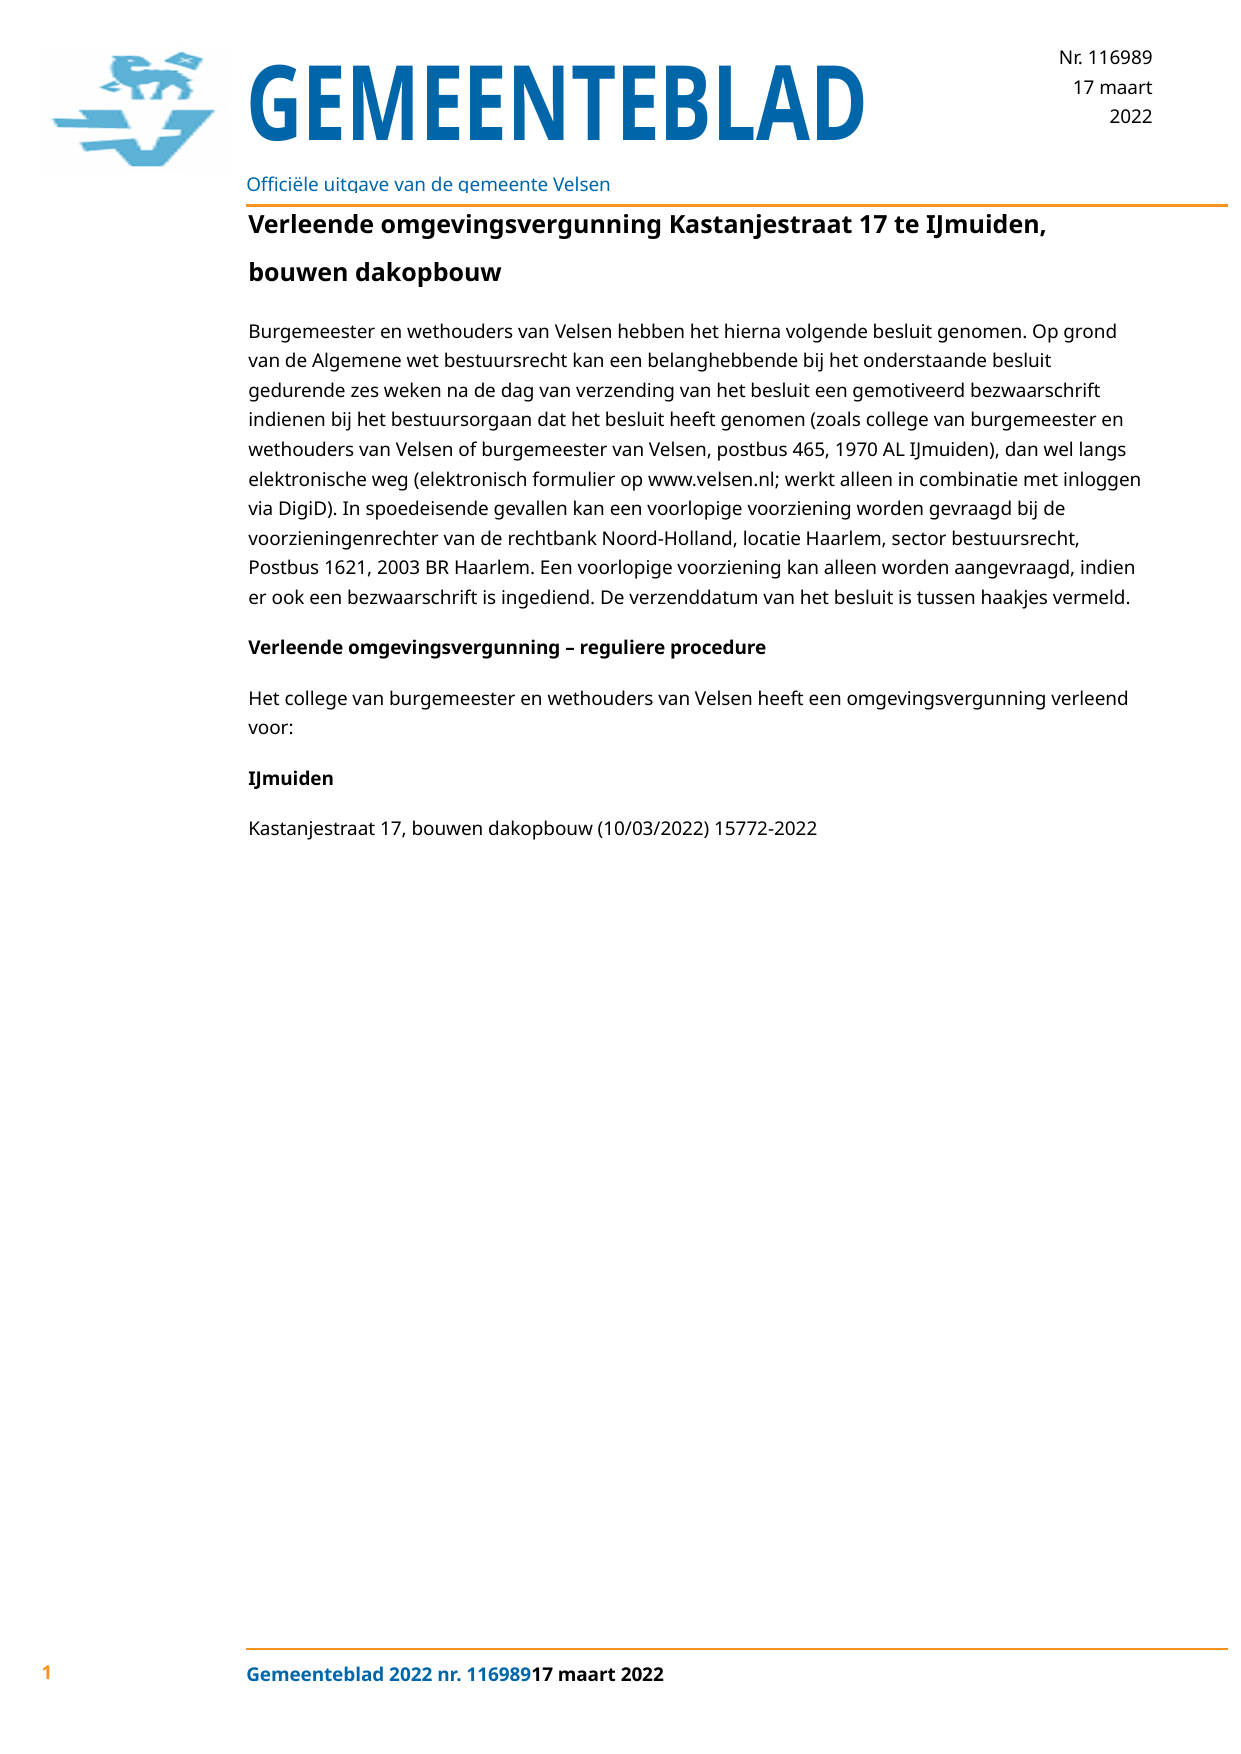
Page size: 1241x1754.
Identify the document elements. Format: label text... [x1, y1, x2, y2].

text Burgemeester en wethouders van Velsen hebben het hierna volgende besluit genomen. Op grond van de Algemene wet bestuursrecht kan een belanghebbende bij het onderstaande besluit gedurende zes weken na de dag van verzending van het besluit een gemotiveerd bezwaarschrift indienen bij het bestuursorgaan dat het besluit heeft genomen (zoals college van burgemeester en wethouders van Velsen of burgemeester van Velsen, postbus 465, 1970 AL IJmuiden), dan wel langs elektronische weg (elektronisch formulier op www.velsen.nl; werkt alleen in combinatie met inloggen via DigiD). In spoedeisende gevallen kan een voorlopige voorziening worden gevraagd bij de voorzieningenrechter van de rechtbank Noord-Holland, locatie Haarlem, sector bestuursrecht, Postbus 1621, 2003 BR Haarlem. Een voorlopige voorziening kan alleen worden aangevraagd, indien er ook een bezwaarschrift is ingediend. De verzenddatum van het besluit is tussen haakjes vermeld. [248, 318, 1152, 610]
text Kastanjestraat 17, bouwen dakopbouw (10/03/2022) 15772-2022 [248, 815, 1152, 841]
text Het college van burgemeester en wethouders van Velsen heeft een omgevingsvergunning verleend voor: [248, 685, 1152, 740]
text Verleende omgevingsvergunning Kastanjestraat 17 te IJmuiden, bouwen dakopbouw [248, 207, 1152, 288]
picture [41, 47, 231, 172]
text Verleende omgevingsvergunning – reguliere procedure [248, 634, 1152, 660]
text IJmuiden [248, 765, 1152, 791]
